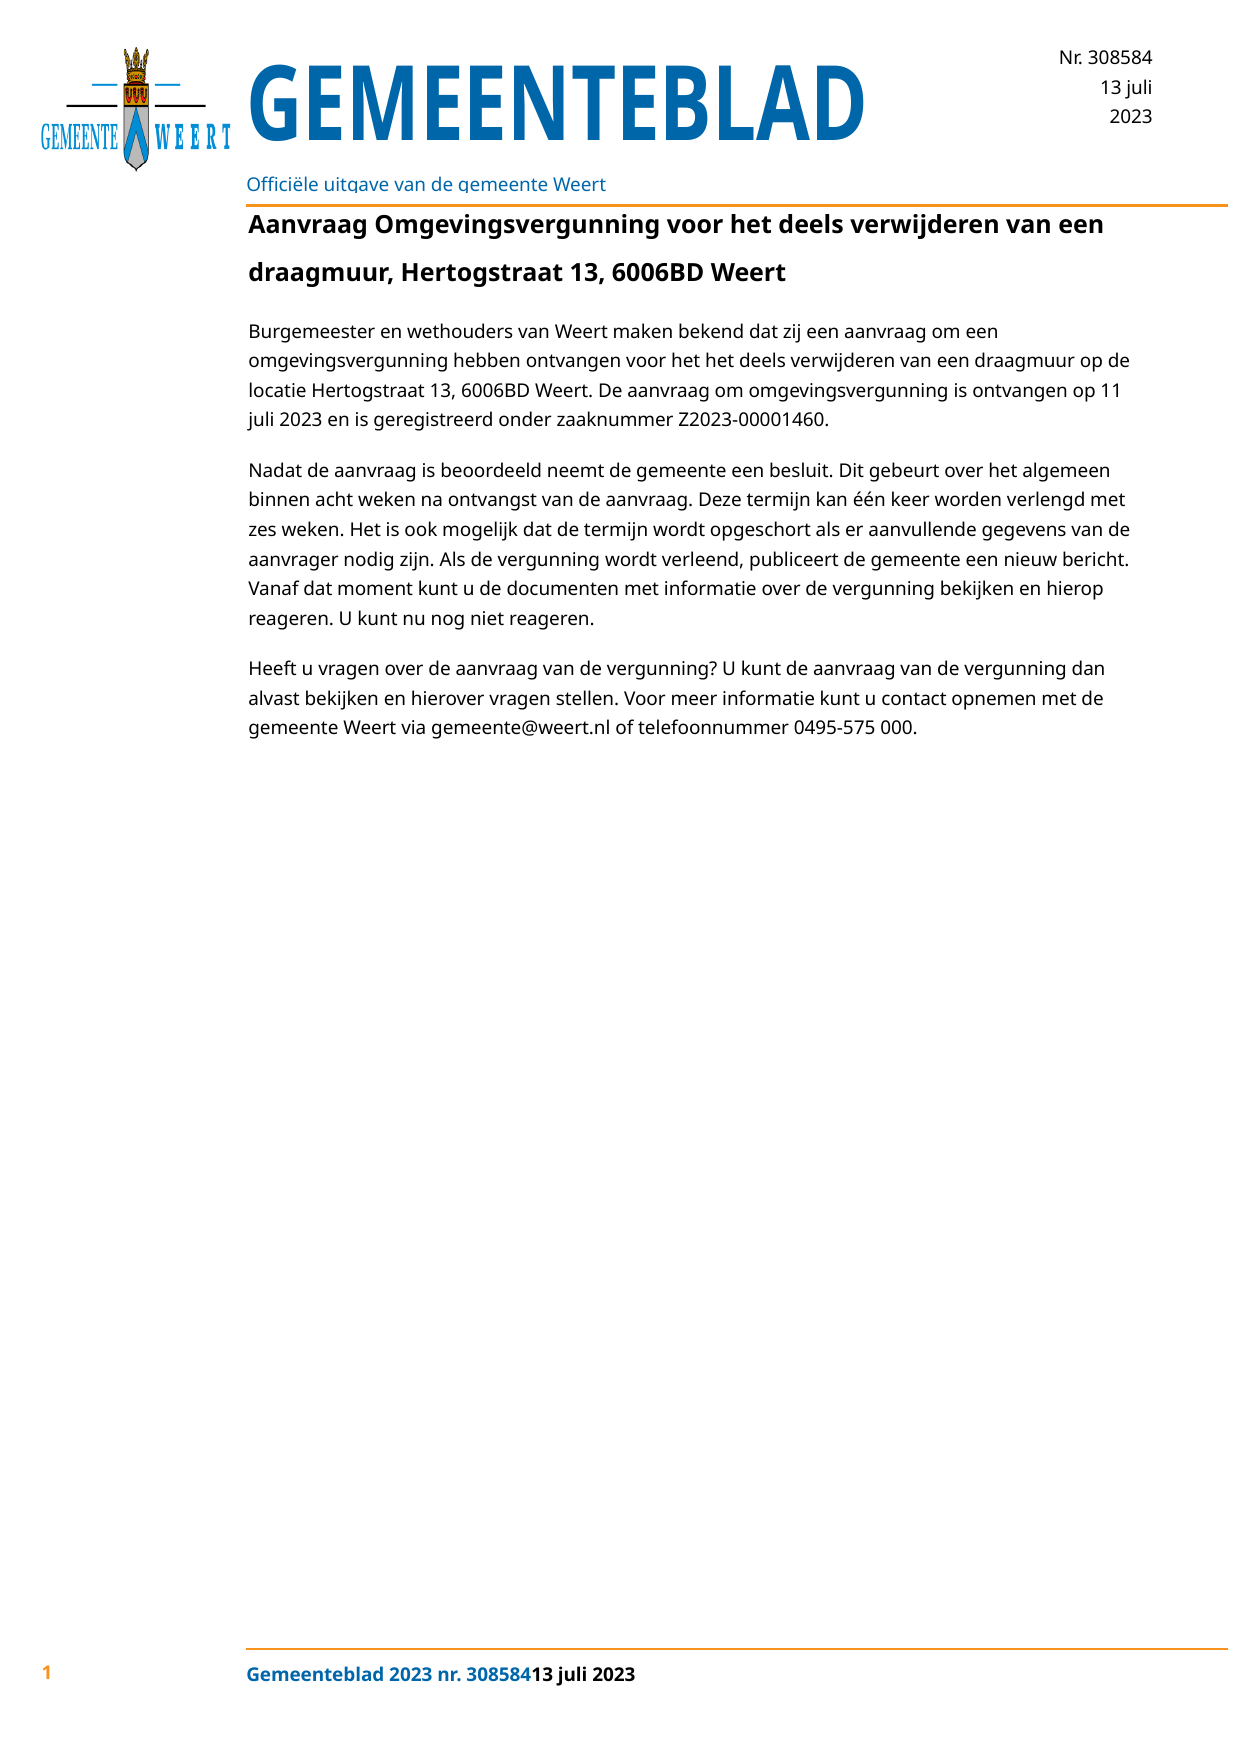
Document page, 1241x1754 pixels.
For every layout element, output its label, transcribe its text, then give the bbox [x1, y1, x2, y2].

text Aanvraag Omgevingsvergunning voor het deels verwijderen van een draagmuur, Hertogstraat 13, 6006BD Weert [248, 207, 1152, 288]
text Burgemeester en wethouders van Weert maken bekend dat zij een aanvraag om een omgevingsvergunning hebben ontvangen voor het het deels verwijderen van een draagmuur op de locatie Hertogstraat 13, 6006BD Weert. De aanvraag om omgevingsvergunning is ontvangen op 11 juli 2023 en is geregistreerd onder zaaknummer Z2023-00001460. [248, 318, 1152, 432]
text Heeft u vragen over de aanvraag van de vergunning? U kunt de aanvraag van de vergunning dan alvast bekijken en hierover vragen stellen. Voor meer informatie kunt u contact opnemen met de gemeente Weert via gemeente@weert.nl of telefoonnummer 0495-575 000. [248, 655, 1152, 740]
text Nadat de aanvraag is beoordeeld neemt de gemeente een besluit. Dit gebeurt over het algemeen binnen acht weken na ontvangst van de aanvraag. Deze termijn kan één keer worden verlengd met zes weken. Het is ook mogelijk dat de termijn wordt opgeschort als er aanvullende gegevens van de aanvrager nodig zijn. Als de vergunning wordt verleend, publiceert de gemeente een nieuw bericht. Vanaf dat moment kunt u de documenten met informatie over de vergunning bekijken en hierop reageren. U kunt nu nog niet reageren. [248, 457, 1152, 631]
picture [41, 47, 231, 172]
